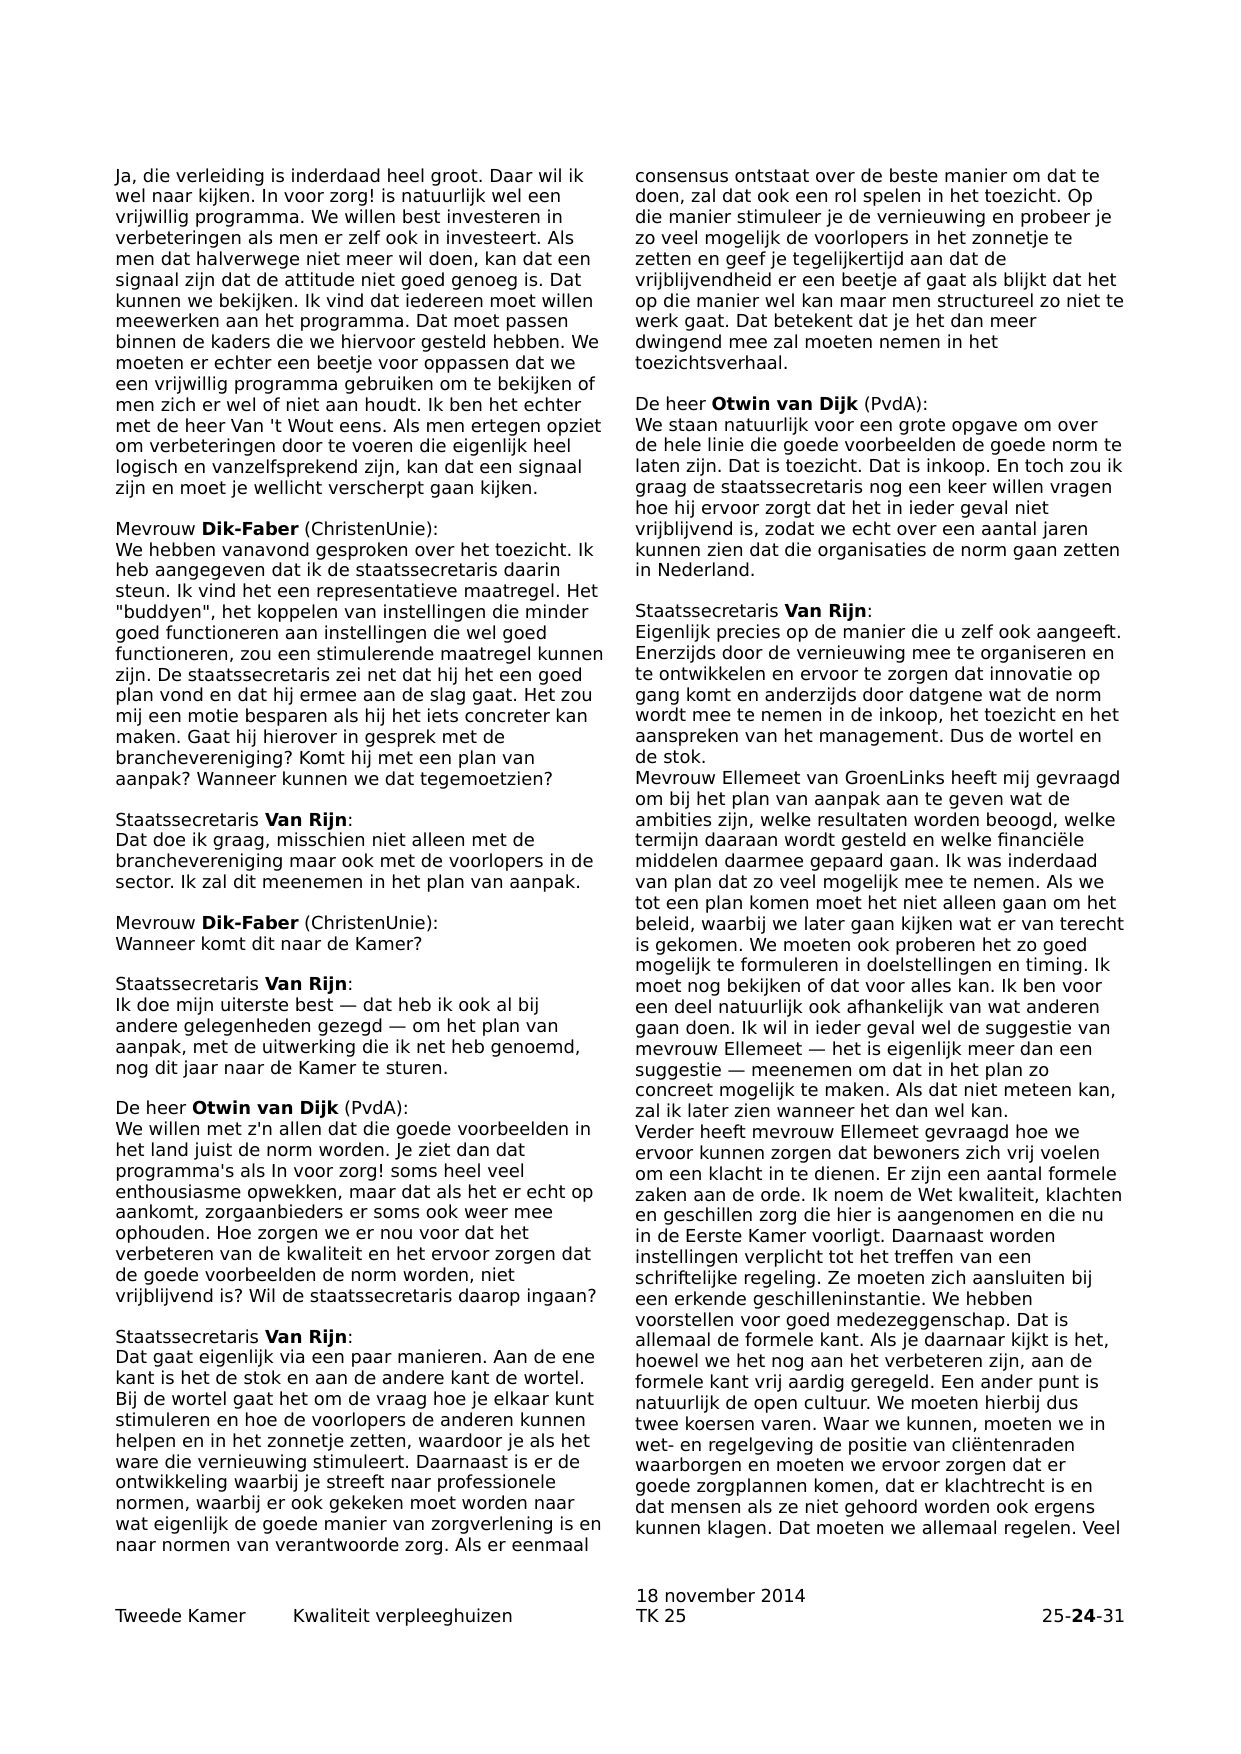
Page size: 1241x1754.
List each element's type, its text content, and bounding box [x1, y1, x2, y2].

text We hebben vanavond gesproken over het toezicht. Ik heb aangegeven dat ik de staatssecretaris daarin steun. Ik vind het een representatieve maatregel. Het "buddyen", het koppelen van instellingen die minder goed functioneren aan instellingen die wel goed functioneren, zou een stimulerende maatregel kunnen zijn. De staatssecretaris zei net dat hij het een goed plan vond en dat hij ermee aan de slag gaat. Het zou mij een motie besparen als hij het iets concreter kan maken. Gaat hij hierover in gesprek met de branchevereniging? Komt hij met een plan van aanpak? Wanneer kunnen we dat tegemoetzien? [115, 539, 605, 789]
text Staatssecretaris Van Rijn: [115, 809, 605, 830]
text Mevrouw Ellemeet van GroenLinks heeft mij gevraagd om bij het plan van aanpak aan te geven wat de ambities zijn, welke resultaten worden beoogd, welke termijn daaraan wordt gesteld en welke financiële middelen daarmee gepaard gaan. Ik was inderdaad van plan dat zo veel mogelijk mee te nemen. Als we tot een plan komen moet het niet alleen gaan om het beleid, waarbij we later gaan kijken wat er van terecht is gekomen. We moeten ook proberen het zo goed mogelijk te formuleren in doelstellingen en timing. Ik moet nog bekijken of dat voor alles kan. Ik ben voor een deel natuurlijk ook afhankelijk van wat anderen gaan doen. Ik wil in ieder geval wel de suggestie van mevrouw Ellemeet — het is eigenlijk meer dan een suggestie — meenemen om dat in het plan zo concreet mogelijk te maken. Als dat niet meteen kan, zal ik later zien wanneer het dan wel kan. [635, 768, 1125, 1122]
text Verder heeft mevrouw Ellemeet gevraagd hoe we ervoor kunnen zorgen dat bewoners zich vrij voelen om een klacht in te dienen. Er zijn een aantal formele zaken aan de orde. Ik noem de Wet kwaliteit, klachten en geschillen zorg die hier is aangenomen en die nu in de Eerste Kamer voorligt. Daarnaast worden instellingen verplicht tot het treffen van een schriftelijke regeling. Ze moeten zich aansluiten bij een erkende geschilleninstantie. We hebben voorstellen voor goed medezeggenschap. Dat is allemaal de formele kant. Als je daarnaar kijkt is het, hoewel we het nog aan het verbeteren zijn, aan de formele kant vrij aardig geregeld. Een ander punt is natuurlijk de open cultuur. We moeten hierbij dus twee koersen varen. Waar we kunnen, moeten we in wet- en regelgeving de positie van cliëntenraden waarborgen en moeten we ervoor zorgen dat er goede zorgplannen komen, dat er klachtrecht is en dat mensen als ze niet gehoord worden ook ergens kunnen klagen. Dat moeten we allemaal regelen. Veel [635, 1122, 1125, 1538]
text We willen met z'n allen dat die goede voorbeelden in het land juist de norm worden. Je ziet dan dat programma's als In voor zorg! soms heel veel enthousiasme opwekken, maar dat als het er echt op aankomt, zorgaanbieders er soms ook weer mee ophouden. Hoe zorgen we er nou voor dat het verbeteren van de kwaliteit en het ervoor zorgen dat de goede voorbeelden de norm worden, niet vrijblijvend is? Wil de staatssecretaris daarop ingaan? [115, 1119, 605, 1306]
text Dat gaat eigenlijk via een paar manieren. Aan de ene kant is het de stok en aan de andere kant de wortel. Bij de wortel gaat het om de vraag hoe je elkaar kunt stimuleren en hoe de voorlopers de anderen kunnen helpen en in het zonnetje zetten, waardoor je als het ware die vernieuwing stimuleert. Daarnaast is er de ontwikkeling waarbij je streeft naar professionele normen, waarbij er ook gekeken moet worden naar wat eigenlijk de goede manier van zorgverlening is en naar normen van verantwoorde zorg. Als er eenmaal [115, 1347, 605, 1556]
text Dat doe ik graag, misschien niet alleen met de branchevereniging maar ook met de voorlopers in de sector. Ik zal dit meenemen in het plan van aanpak. [115, 830, 605, 893]
text De heer Otwin van Dijk (PvdA): [635, 394, 1125, 414]
text Staatssecretaris Van Rijn: [115, 974, 605, 995]
text Staatssecretaris Van Rijn: [115, 1326, 605, 1347]
text Mevrouw Dik-Faber (ChristenUnie): [115, 913, 605, 933]
text We staan natuurlijk voor een grote opgave om over de hele linie die goede voorbeelden de goede norm te laten zijn. Dat is toezicht. Dat is inkoop. En toch zou ik graag de staatssecretaris nog een keer willen vragen hoe hij ervoor zorgt dat het in ieder geval niet vrijblijvend is, zodat we echt over een aantal jaren kunnen zien dat die organisaties de norm gaan zetten in Nederland. [635, 414, 1125, 581]
text Wanneer komt dit naar de Kamer? [115, 933, 605, 954]
text Staatssecretaris Van Rijn: [635, 601, 1125, 622]
text Mevrouw Dik-Faber (ChristenUnie): [115, 519, 605, 539]
text consensus ontstaat over de beste manier om dat te doen, zal dat ook een rol spelen in het toezicht. Op die manier stimuleer je de vernieuwing en probeer je zo veel mogelijk de voorlopers in het zonnetje te zetten en geef je tegelijkertijd aan dat de vrijblijvendheid er een beetje af gaat als blijkt dat het op die manier wel kan maar men structureel zo niet te werk gaat. Dat betekent dat je het dan meer dwingend mee zal moeten nemen in het toezichtsverhaal. [635, 165, 1125, 374]
text De heer Otwin van Dijk (PvdA): [115, 1098, 605, 1119]
text Eigenlijk precies op de manier die u zelf ook aangeeft. Enerzijds door de vernieuwing mee te organiseren en te ontwikkelen en ervoor te zorgen dat innovatie op gang komt en anderzijds door datgene wat de norm wordt mee te nemen in de inkoop, het toezicht en het aanspreken van het management. Dus de wortel en de stok. [635, 622, 1125, 768]
text Ik doe mijn uiterste best — dat heb ik ook al bij andere gelegenheden gezegd — om het plan van aanpak, met de uitwerking die ik net heb genoemd, nog dit jaar naar de Kamer te sturen. [115, 995, 605, 1078]
text Ja, die verleiding is inderdaad heel groot. Daar wil ik wel naar kijken. In voor zorg! is natuurlijk wel een vrijwillig programma. We willen best investeren in verbeteringen als men er zelf ook in investeert. Als men dat halverwege niet meer wil doen, kan dat een signaal zijn dat de attitude niet goed genoeg is. Dat kunnen we bekijken. Ik vind dat iedereen moet willen meewerken aan het programma. Dat moet passen binnen de kaders die we hiervoor gesteld hebben. We moeten er echter een beetje voor oppassen dat we een vrijwillig programma gebruiken om te bekijken of men zich er wel of niet aan houdt. Ik ben het echter met de heer Van 't Wout eens. Als men ertegen opziet om verbeteringen door te voeren die eigenlijk heel logisch en vanzelfsprekend zijn, kan dat een signaal zijn en moet je wellicht verscherpt gaan kijken. [115, 165, 605, 499]
